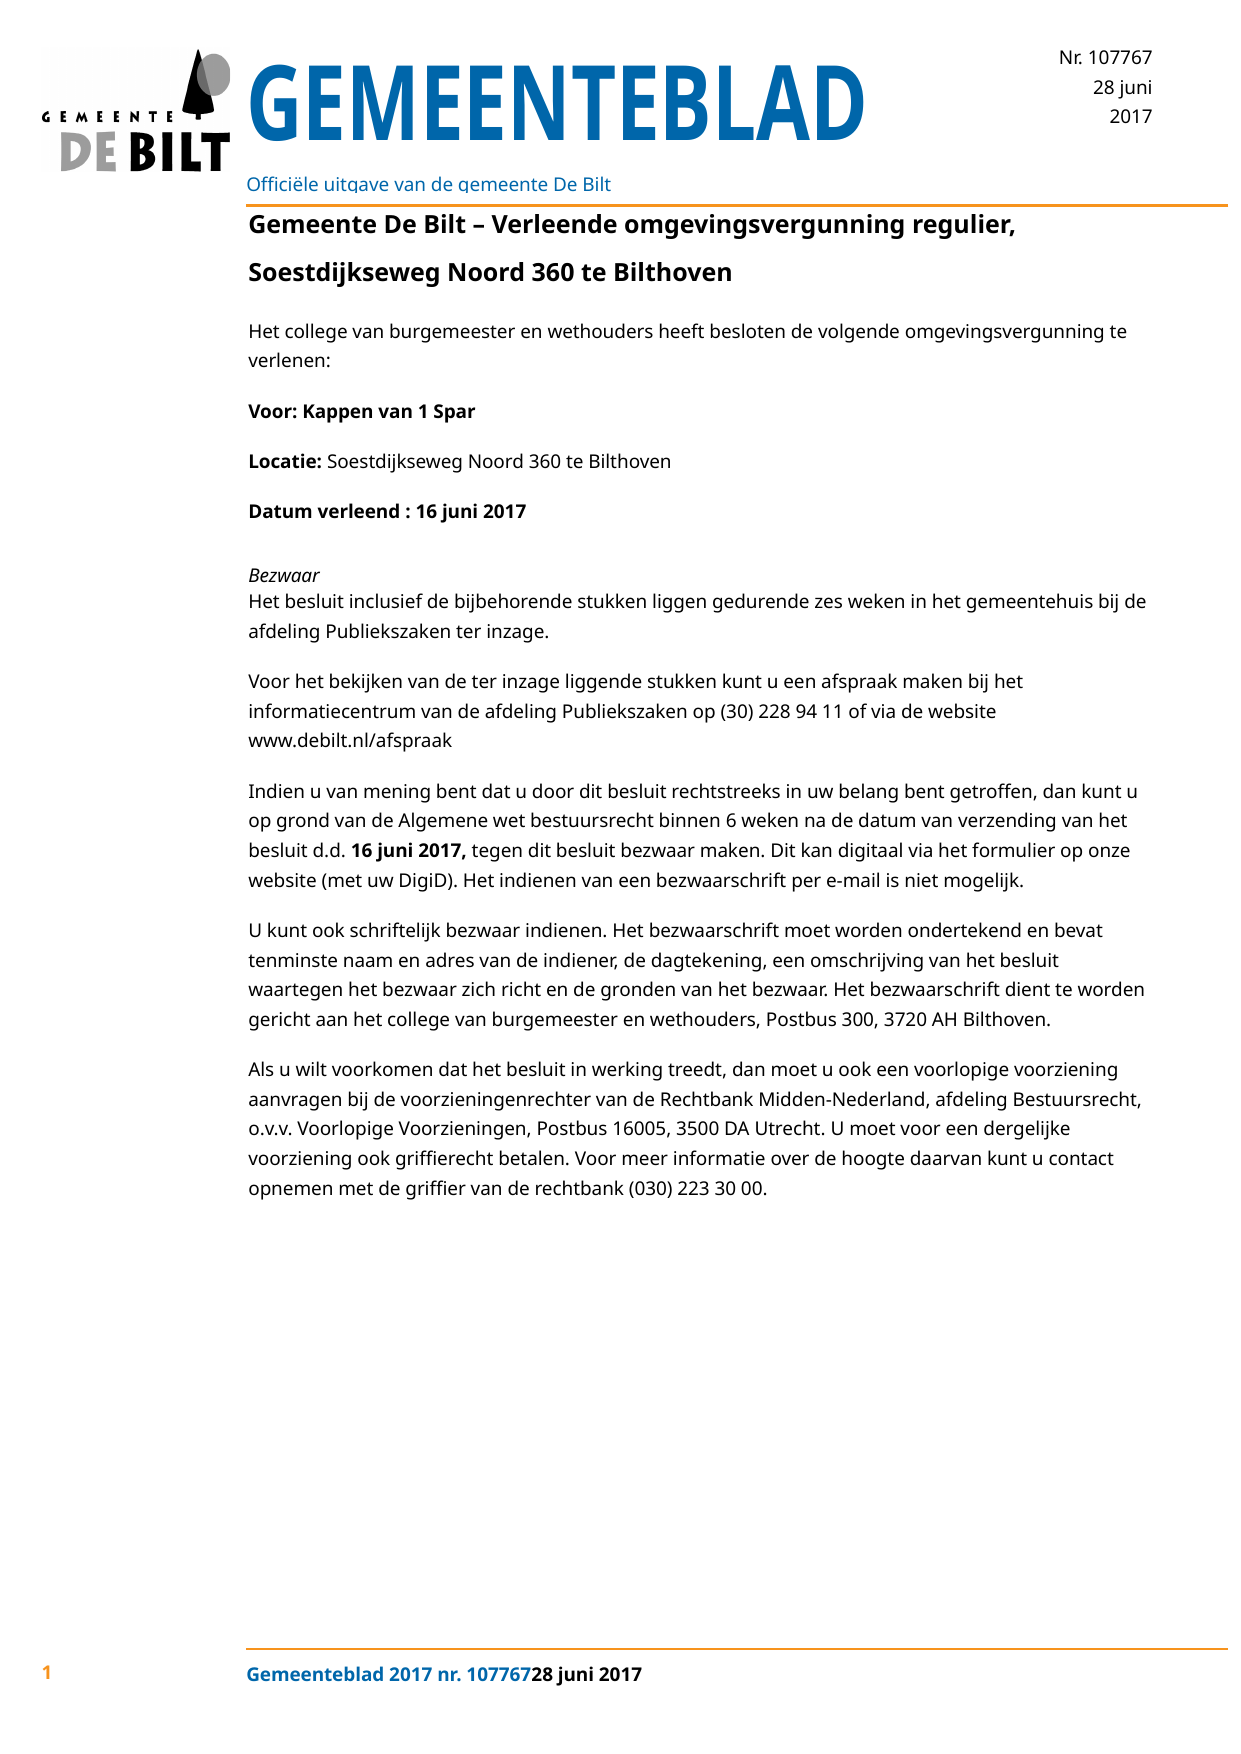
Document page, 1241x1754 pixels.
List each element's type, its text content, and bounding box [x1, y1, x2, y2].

text Als u wilt voorkomen dat het besluit in werking treedt, dan moet u ook een voorlopige voorziening aanvragen bij de voorzieningenrechter van de Rechtbank Midden-Nederland, afdeling Bestuursrecht, o.v.v. Voorlopige Voorzieningen, Postbus 16005, 3500 DA Utrecht. U moet voor een dergelijke voorziening ook griffierecht betalen. Voor meer informatie over de hoogte daarvan kunt u contact opnemen met de griffier van de rechtbank (030) 223 30 00. [248, 1056, 1152, 1200]
text Locatie: Soestdijkseweg Noord 360 te Bilthoven [248, 448, 1152, 474]
text Voor: Kappen van 1 Spar [248, 398, 1152, 424]
text Datum verleend : 16 juni 2017 [248, 499, 1152, 524]
text U kunt ook schriftelijk bezwaar indienen. Het bezwaarschrift moet worden ondertekend en bevat tenminste naam en adres van de indiener, de dagtekening, een omschrijving van het besluit waartegen het bezwaar zich richt en de gronden van het bezwaar. Het bezwaarschrift dient te worden gericht aan het college van burgemeester en wethouders, Postbus 300, 3720 AH Bilthoven. [248, 917, 1152, 1032]
text Indien u van mening bent dat u door dit besluit rechtstreeks in uw belang bent getroffen, dan kunt u op grond van de Algemene wet bestuursrecht binnen 6 weken na de datum van verzending van het besluit d.d. 16 juni 2017, tegen dit besluit bezwaar maken. Dit kan digitaal via het formulier op onze website (met uw DigiD). Het indienen van een bezwaarschrift per e-mail is niet mogelijk. [248, 778, 1152, 892]
picture [41, 47, 231, 172]
text Het college van burgemeester en wethouders heeft besloten de volgende omgevingsvergunning te verlenen: [248, 318, 1152, 373]
text Het besluit inclusief de bijbehorende stukken liggen gedurende zes weken in het gemeentehuis bij de afdeling Publiekszaken ter inzage. [248, 588, 1152, 644]
text Bezwaar [248, 563, 1152, 588]
text Voor het bekijken van de ter inzage liggende stukken kunt u een afspraak maken bij het informatiecentrum van de afdeling Publiekszaken op (30) 228 94 11 of via de website www.debilt.nl/afspraak [248, 668, 1152, 753]
text Gemeente De Bilt – Verleende omgevingsvergunning regulier, Soestdijkseweg Noord 360 te Bilthoven [248, 207, 1152, 288]
